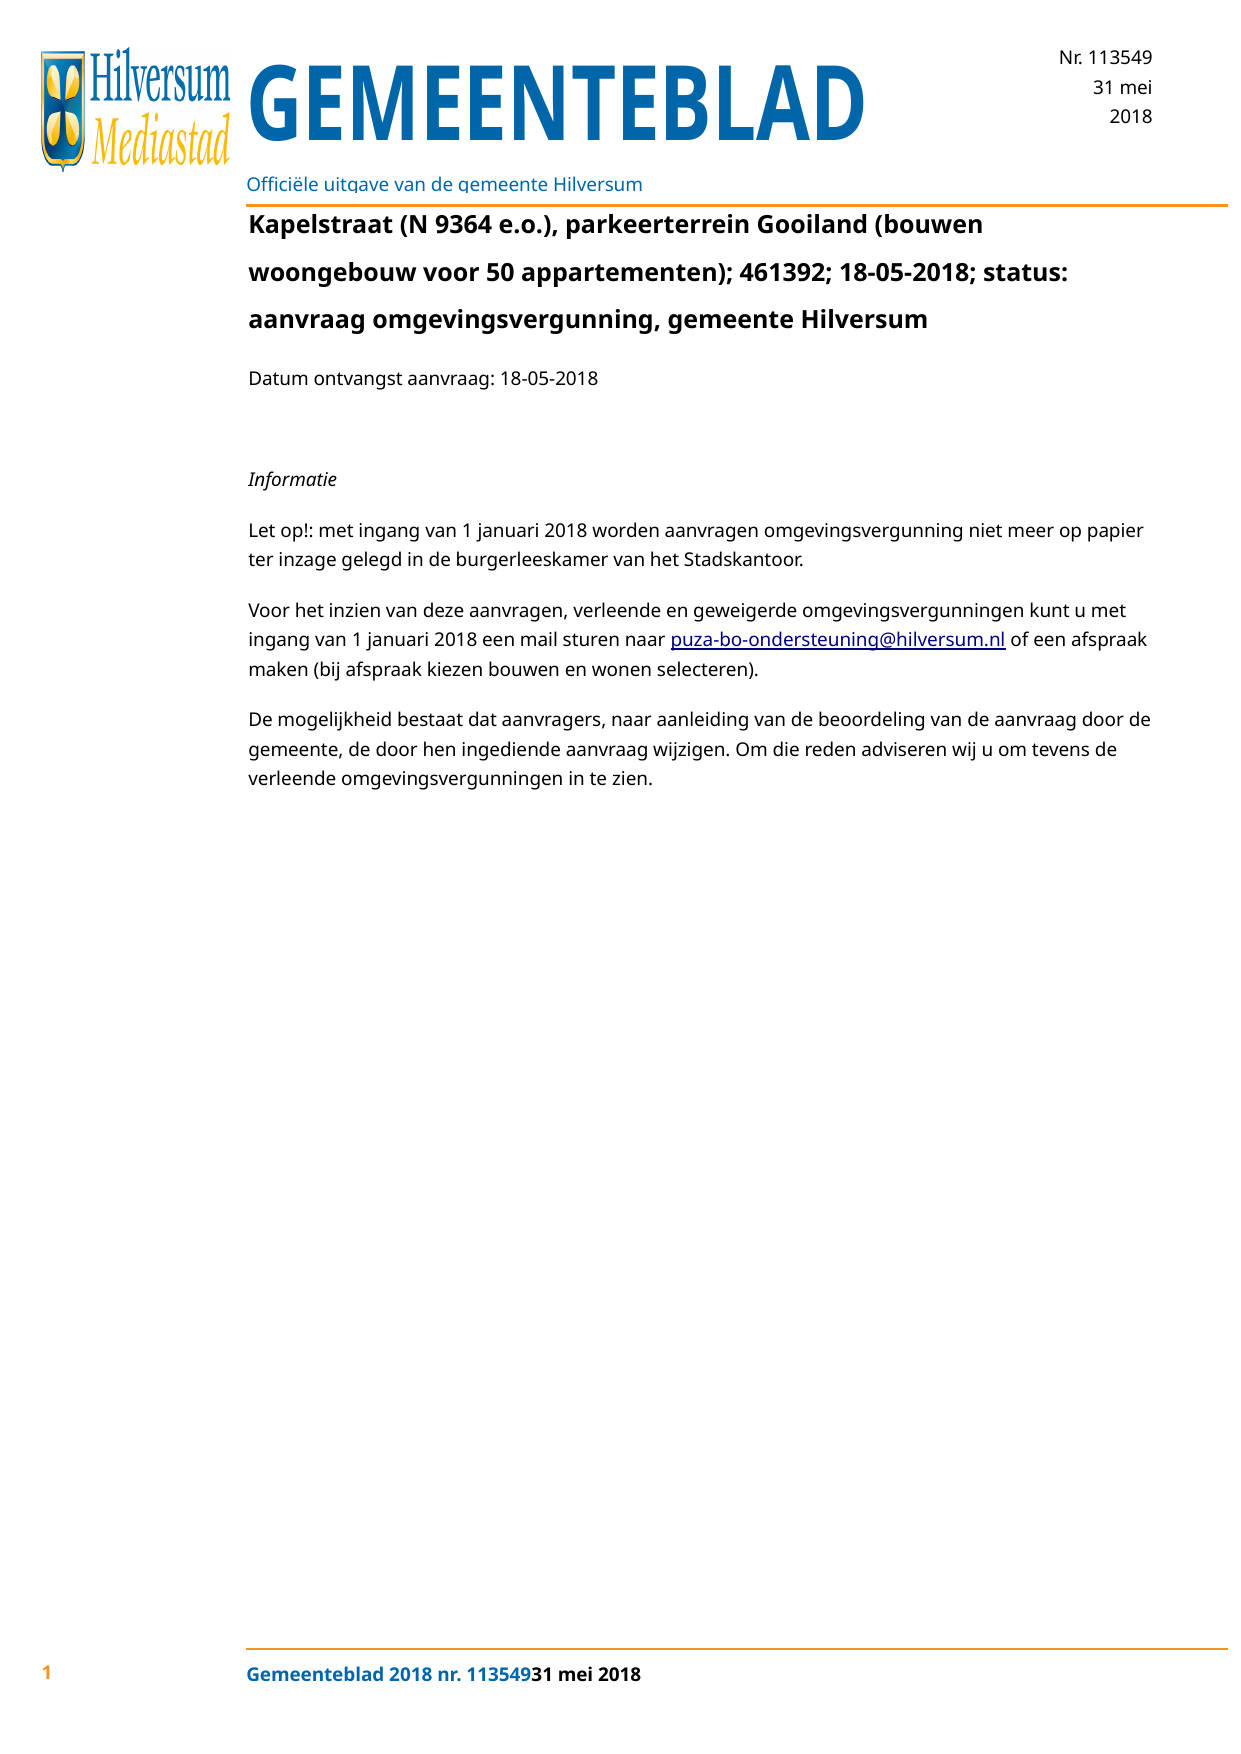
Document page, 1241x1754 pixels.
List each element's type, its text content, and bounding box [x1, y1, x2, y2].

picture [41, 47, 231, 172]
text Kapelstraat (N 9364 e.o.), parkeerterrein Gooiland (bouwen woongebouw voor 50 appartementen); 461392; 18-05-2018; status: aanvraag omgevingsvergunning, gemeente Hilversum [248, 207, 1152, 336]
text Let op!: met ingang van 1 januari 2018 worden aanvragen omgevingsvergunning niet meer op papier ter inzage gelegd in de burgerleeskamer van het Stadskantoor. [248, 517, 1152, 572]
text Informatie [248, 466, 1152, 492]
text De mogelijkheid bestaat dat aanvragers, naar aanleiding van de beoordeling van de aanvraag door de gemeente, de door hen ingediende aanvraag wijzigen. Om die reden adviseren wij u om tevens de verleende omgevingsvergunningen in te zien. [248, 706, 1152, 791]
text Voor het inzien van deze aanvragen, verleende en geweigerde omgevingsvergunningen kunt u met ingang van 1 januari 2018 een mail sturen naar puza-bo-ondersteuning@hilversum.nl of een afspraak maken (bij afspraak kiezen bouwen en wonen selecteren). [248, 597, 1152, 682]
text Datum ontvangst aanvraag: 18-05-2018 [248, 366, 1152, 391]
